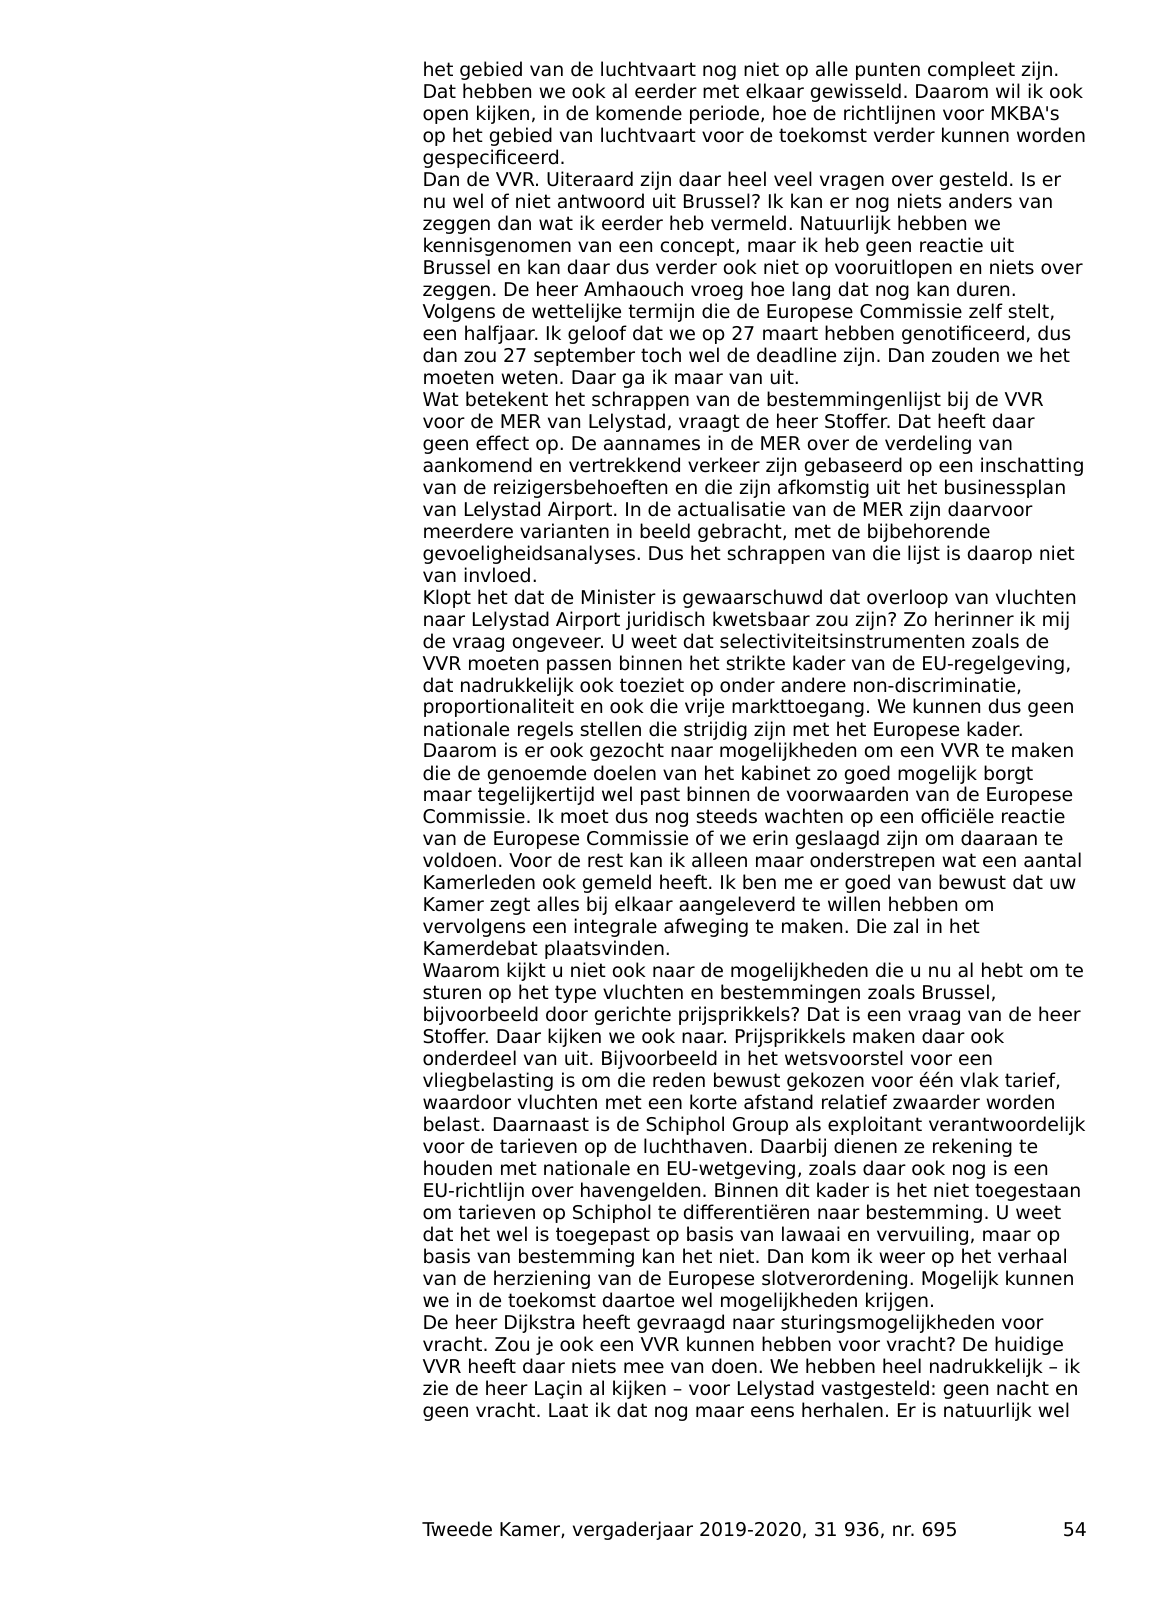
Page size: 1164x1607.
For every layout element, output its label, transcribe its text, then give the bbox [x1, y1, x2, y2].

text De heer Dijkstra heeft gevraagd naar sturingsmogelijkheden voor vracht. Zou je ook een VVR kunnen hebben voor vracht? De huidige VVR heeft daar niets mee van doen. We hebben heel nadrukkelijk – ik zie de heer Laçin al kijken – voor Lelystad vastgesteld: geen nacht en geen vracht. Laat ik dat nog maar eens herhalen. Er is natuurlijk wel [422, 1312, 1087, 1422]
text Dan de VVR. Uiteraard zijn daar heel veel vragen over gesteld. Is er nu wel of niet antwoord uit Brussel? Ik kan er nog niets anders van zeggen dan wat ik eerder heb vermeld. Natuurlijk hebben we kennisgenomen van een concept, maar ik heb geen reactie uit Brussel en kan daar dus verder ook niet op vooruitlopen en niets over zeggen. De heer Amhaouch vroeg hoe lang dat nog kan duren. Volgens de wettelijke termijn die de Europese Commissie zelf stelt, een halfjaar. Ik geloof dat we op 27 maart hebben genotificeerd, dus dan zou 27 september toch wel de deadline zijn. Dan zouden we het moeten weten. Daar ga ik maar van uit. [422, 169, 1087, 389]
text het gebied van de luchtvaart nog niet op alle punten compleet zijn. Dat hebben we ook al eerder met elkaar gewisseld. Daarom wil ik ook open kijken, in de komende periode, hoe de richtlijnen voor MKBA's op het gebied van luchtvaart voor de toekomst verder kunnen worden gespecificeerd. [422, 59, 1087, 169]
text Wat betekent het schrappen van de bestemmingenlijst bij de VVR voor de MER van Lelystad, vraagt de heer Stoffer. Dat heeft daar geen effect op. De aannames in de MER over de verdeling van aankomend en vertrekkend verkeer zijn gebaseerd op een inschatting van de reizigersbehoeften en die zijn afkomstig uit het businessplan van Lelystad Airport. In de actualisatie van de MER zijn daarvoor meerdere varianten in beeld gebracht, met de bijbehorende gevoeligheidsanalyses. Dus het schrappen van die lijst is daarop niet van invloed. [422, 389, 1087, 587]
text Klopt het dat de Minister is gewaarschuwd dat overloop van vluchten naar Lelystad Airport juridisch kwetsbaar zou zijn? Zo herinner ik mij de vraag ongeveer. U weet dat selectiviteitsinstrumenten zoals de VVR moeten passen binnen het strikte kader van de EU-regelgeving, dat nadrukkelijk ook toeziet op onder andere non-discriminatie, proportionaliteit en ook die vrije markttoegang. We kunnen dus geen nationale regels stellen die strijdig zijn met het Europese kader. Daarom is er ook gezocht naar mogelijkheden om een VVR te maken die de genoemde doelen van het kabinet zo goed mogelijk borgt maar tegelijkertijd wel past binnen de voorwaarden van de Europese Commissie. Ik moet dus nog steeds wachten op een officiële reactie van de Europese Commissie of we erin geslaagd zijn om daaraan te voldoen. Voor de rest kan ik alleen maar onderstrepen wat een aantal Kamerleden ook gemeld heeft. Ik ben me er goed van bewust dat uw Kamer zegt alles bij elkaar aangeleverd te willen hebben om vervolgens een integrale afweging te maken. Die zal in het Kamerdebat plaatsvinden. [422, 587, 1087, 960]
text Waarom kijkt u niet ook naar de mogelijkheden die u nu al hebt om te sturen op het type vluchten en bestemmingen zoals Brussel, bijvoorbeeld door gerichte prijsprikkels? Dat is een vraag van de heer Stoffer. Daar kijken we ook naar. Prijsprikkels maken daar ook onderdeel van uit. Bijvoorbeeld in het wetsvoorstel voor een vliegbelasting is om die reden bewust gekozen voor één vlak tarief, waardoor vluchten met een korte afstand relatief zwaarder worden belast. Daarnaast is de Schiphol Group als exploitant verantwoordelijk voor de tarieven op de luchthaven. Daarbij dienen ze rekening te houden met nationale en EU-wetgeving, zoals daar ook nog is een EU-richtlijn over havengelden. Binnen dit kader is het niet toegestaan om tarieven op Schiphol te differentiëren naar bestemming. U weet dat het wel is toegepast op basis van lawaai en vervuiling, maar op basis van bestemming kan het niet. Dan kom ik weer op het verhaal van de herziening van de Europese slotverordening. Mogelijk kunnen we in de toekomst daartoe wel mogelijkheden krijgen. [422, 960, 1087, 1312]
